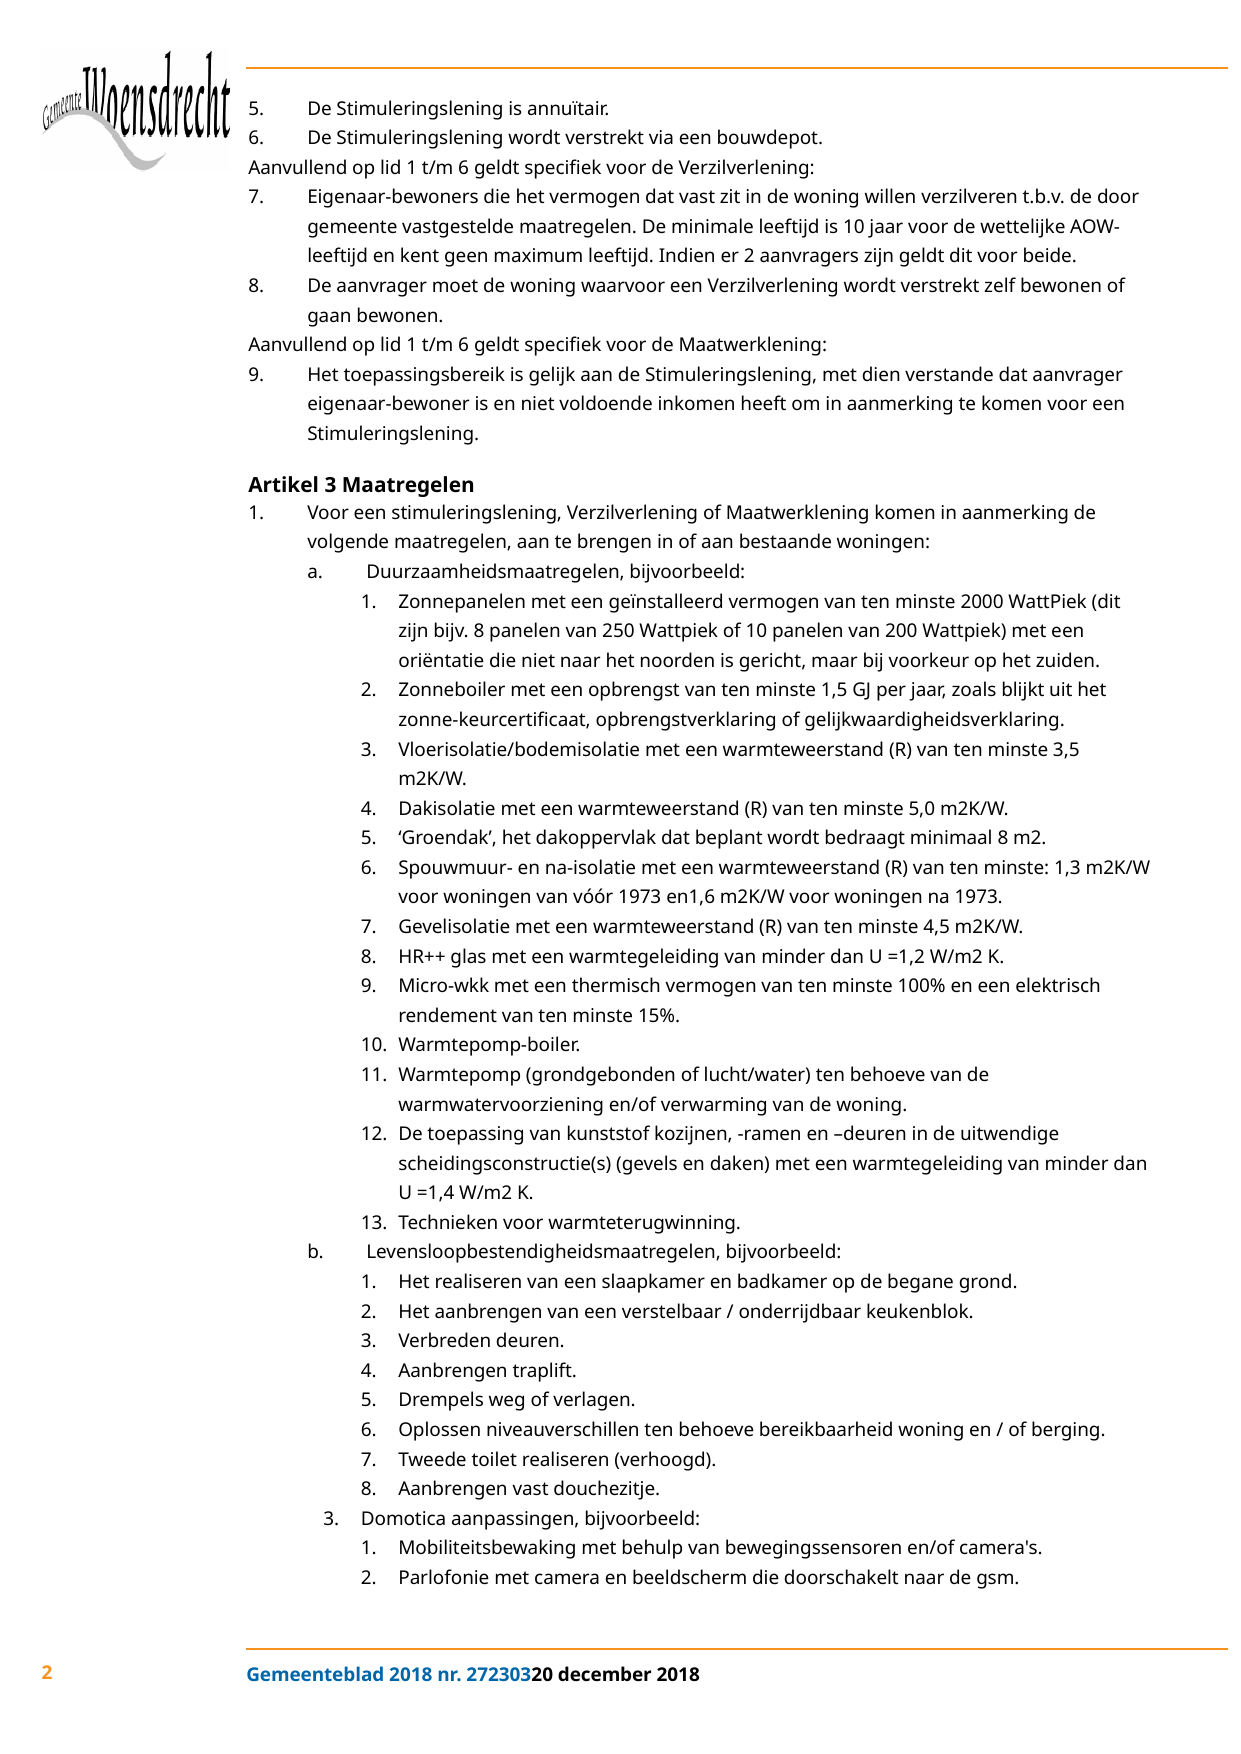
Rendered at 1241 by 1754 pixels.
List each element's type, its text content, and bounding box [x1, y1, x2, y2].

text Aanvullend op lid 1 t/m 6 geldt specifiek voor de Maatwerklening: [248, 331, 1152, 357]
text Artikel 3 Maatregelen [248, 471, 1152, 499]
list Voor een stimuleringslening, Verzilverlening of Maatwerklening komen in aanmerking de volgende maatregelen, aan te brengen in of aan bestaande woningen: [248, 499, 1152, 554]
list Tweede toilet realiseren (verhoogd). [361, 1446, 1152, 1471]
list Het realiseren van een slaapkamer en badkamer op de begane grond. [361, 1268, 1152, 1294]
list Mobiliteitsbewaking met behulp van bewegingssensoren en/of camera's. [361, 1534, 1152, 1560]
list Het toepassingsbereik is gelijk aan de Stimuleringslening, met dien verstande dat aanvrager eigenaar-bewoner is en niet voldoende inkomen heeft om in aanmerking te komen voor een Stimuleringslening. [248, 361, 1152, 446]
list Warmtepomp-boiler. [361, 1032, 1152, 1057]
list De Stimuleringslening is annuïtair. [248, 95, 1152, 121]
list Drempels weg of verlagen. [361, 1387, 1152, 1412]
list Aanbrengen traplift. [361, 1357, 1152, 1383]
list Domotica aanpassingen, bijvoorbeeld: [323, 1505, 1152, 1531]
list Aanbrengen vast douchezitje. [361, 1475, 1152, 1501]
list Zonneboiler met een opbrengst van ten minste 1,5 GJ per jaar, zoals blijkt uit het zonne-keurcertificaat, opbrengstverklaring of gelijkwaardigheidsverklaring. [361, 677, 1152, 732]
list ‘Groendak’, het dakoppervlak dat beplant wordt bedraagt minimaal 8 m2. [361, 824, 1152, 850]
list Warmtepomp (grondgebonden of lucht/water) ten behoeve van de warmwatervoorziening en/of verwarming van de woning. [361, 1061, 1152, 1116]
list Spouwmuur- en na-isolatie met een warmteweerstand (R) van ten minste: 1,3 m2K/W voor woningen van vóór 1973 en1,6 m2K/W voor woningen na 1973. [361, 854, 1152, 909]
list Levensloopbestendigheidsmaatregelen, bijvoorbeeld: [307, 1239, 1152, 1264]
list Parlofonie met camera en beeldscherm die doorschakelt naar de gsm. [361, 1564, 1152, 1590]
list Vloerisolatie/bodemisolatie met een warmteweerstand (R) van ten minste 3,5 m2K/W. [361, 736, 1152, 791]
list De toepassing van kunststof kozijnen, -ramen en –deuren in de uitwendige scheidingsconstructie(s) (gevels en daken) met een warmtegeleiding van minder dan U =1,4 W/m2 K. [361, 1120, 1152, 1205]
list Duurzaamheidsmaatregelen, bijvoorbeeld: [307, 558, 1152, 584]
text Aanvullend op lid 1 t/m 6 geldt specifiek voor de Verzilverlening: [248, 154, 1152, 180]
list Dakisolatie met een warmteweerstand (R) van ten minste 5,0 m2K/W. [361, 795, 1152, 821]
list Gevelisolatie met een warmteweerstand (R) van ten minste 4,5 m2K/W. [361, 913, 1152, 939]
list De Stimuleringslening wordt verstrekt via een bouwdepot. [248, 124, 1152, 150]
list De aanvrager moet de woning waarvoor een Verzilverlening wordt verstrekt zelf bewonen of gaan bewonen. [248, 272, 1152, 328]
list Zonnepanelen met een geïnstalleerd vermogen van ten minste 2000 WattPiek (dit zijn bijv. 8 panelen van 250 Wattpiek of 10 panelen van 200 Wattpiek) met een oriëntatie die niet naar het noorden is gericht, maar bij voorkeur op het zuiden. [361, 588, 1152, 673]
list Verbreden deuren. [361, 1327, 1152, 1353]
list Het aanbrengen van een verstelbaar / onderrijdbaar keukenblok. [361, 1298, 1152, 1323]
list Oplossen niveauverschillen ten behoeve bereikbaarheid woning en / of berging. [361, 1416, 1152, 1442]
list Eigenaar-bewoners die het vermogen dat vast zit in de woning willen verzilveren t.b.v. de door gemeente vastgestelde maatregelen. De minimale leeftijd is 10 jaar voor de wettelijke AOW-leeftijd en kent geen maximum leeftijd. Indien er 2 aanvragers zijn geldt dit voor beide. [248, 183, 1152, 268]
list Micro-wkk met een thermisch vermogen van ten minste 100% en een elektrisch rendement van ten minste 15%. [361, 972, 1152, 1028]
list Technieken voor warmteterugwinning. [361, 1209, 1152, 1235]
list HR++ glas met een warmtegeleiding van minder dan U =1,2 W/m2 K. [361, 943, 1152, 968]
picture [41, 47, 231, 172]
